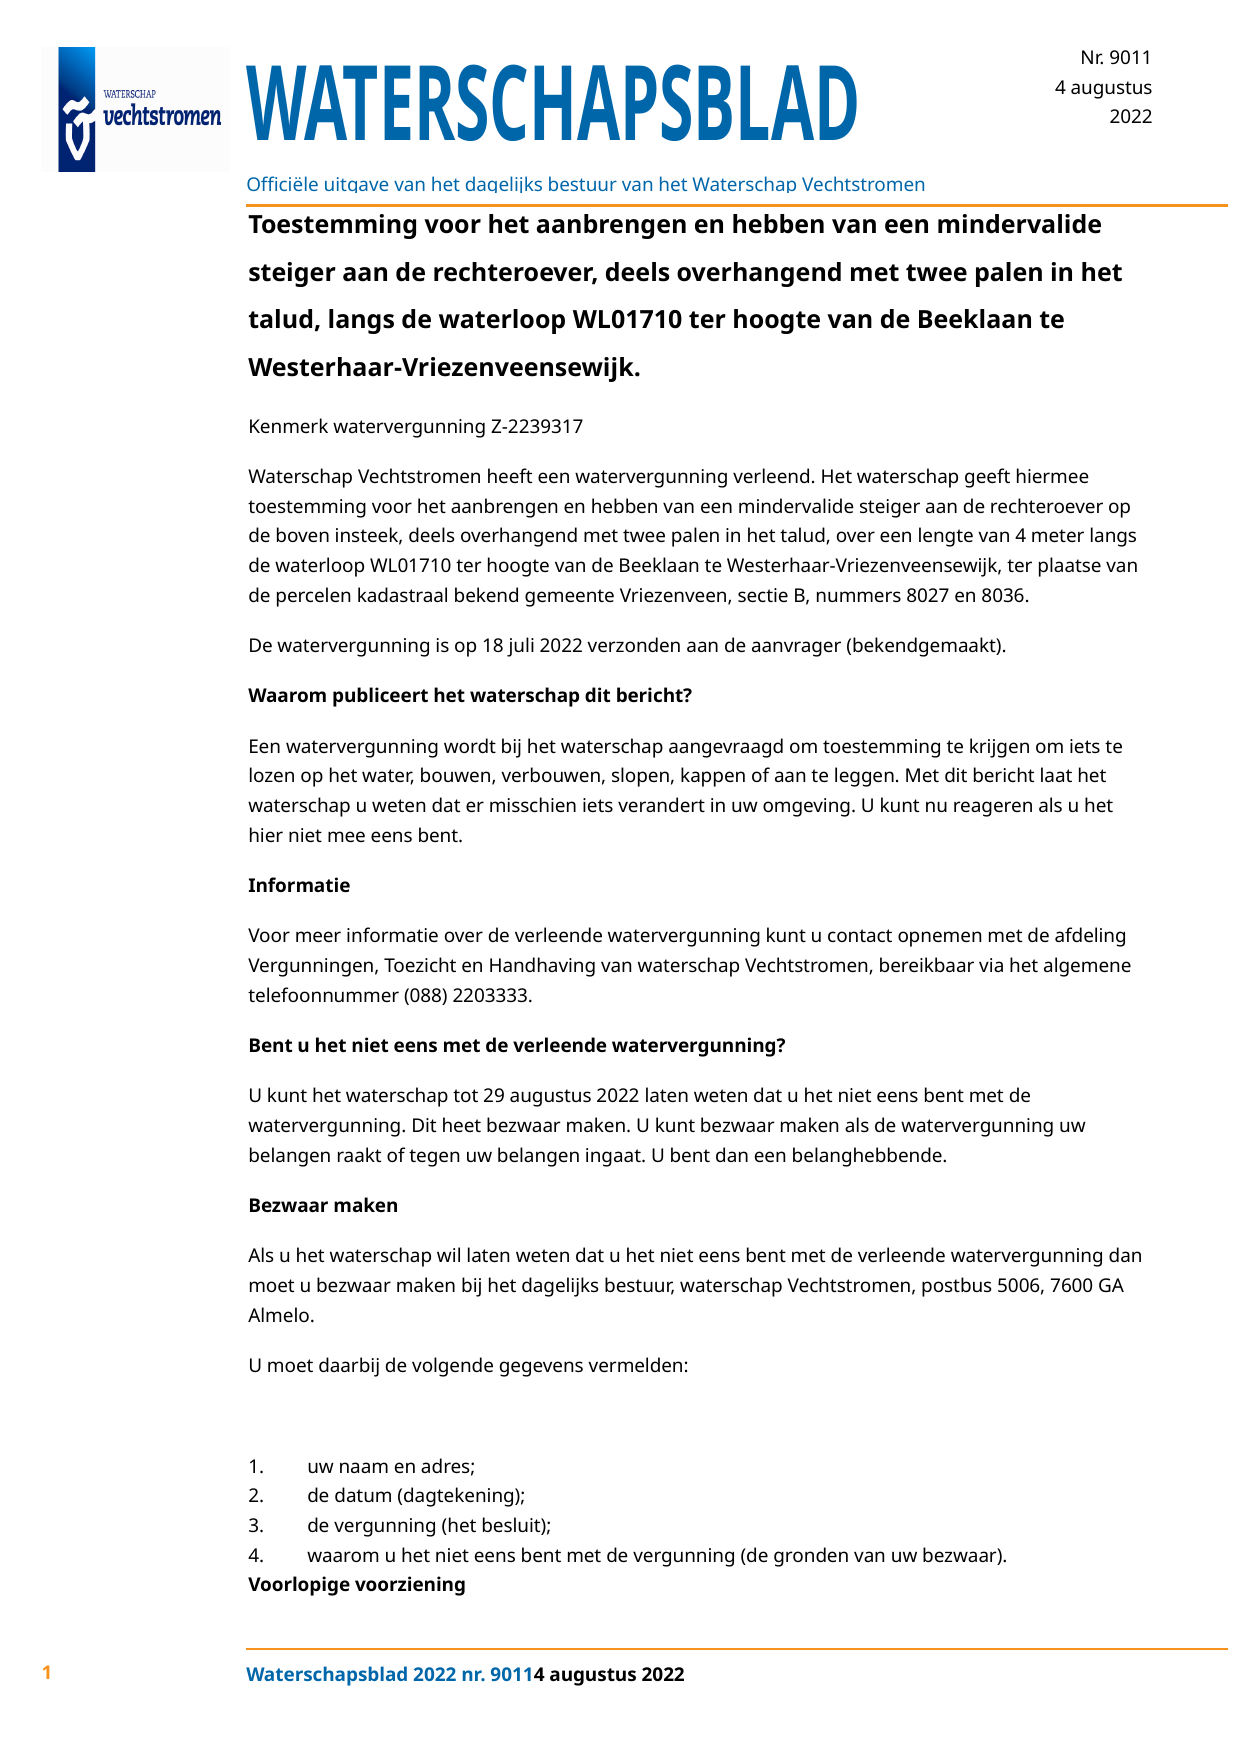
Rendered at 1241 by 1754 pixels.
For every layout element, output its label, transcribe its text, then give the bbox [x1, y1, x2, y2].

list de vergunning (het besluit); [248, 1512, 1152, 1538]
text De watervergunning is op 18 juli 2022 verzonden aan de aanvrager (bekendgemaakt). [248, 632, 1152, 658]
text Een watervergunning wordt bij het waterschap aangevraagd om toestemming te krijgen om iets te lozen op het water, bouwen, verbouwen, slopen, kappen of aan te leggen. Met dit bericht laat het waterschap u weten dat er misschien iets verandert in uw omgeving. U kunt nu reageren als u het hier niet mee eens bent. [248, 733, 1152, 848]
text Waterschap Vechtstromen heeft een watervergunning verleend. Het waterschap geeft hiermee toestemming voor het aanbrengen en hebben van een mindervalide steiger aan de rechteroever op de boven insteek, deels overhangend met twee palen in het talud, over een lengte van 4 meter langs de waterloop WL01710 ter hoogte van de Beeklaan te Westerhaar-Vriezenveensewijk, ter plaatse van de percelen kadastraal bekend gemeente Vriezenveen, sectie B, nummers 8027 en 8036. [248, 463, 1152, 608]
list de datum (dagtekening); [248, 1483, 1152, 1508]
list uw naam en adres; [248, 1453, 1152, 1479]
text Als u het waterschap wil laten weten dat u het niet eens bent met de verleende watervergunning dan moet u bezwaar maken bij het dagelijks bestuur, waterschap Vechtstromen, postbus 5006, 7600 GA Almelo. [248, 1243, 1152, 1328]
text U kunt het waterschap tot 29 augustus 2022 laten weten dat u het niet eens bent met de watervergunning. Dit heet bezwaar maken. U kunt bezwaar maken als de watervergunning uw belangen raakt of tegen uw belangen ingaat. U bent dan een belanghebbende. [248, 1083, 1152, 1168]
text Bezwaar maken [248, 1192, 1152, 1218]
list waarom u het niet eens bent met de vergunning (de gronden van uw bezwaar). [248, 1542, 1152, 1568]
text Informatie [248, 872, 1152, 898]
picture [41, 47, 231, 172]
text Voor meer informatie over de verleende watervergunning kunt u contact opnemen met de afdeling Vergunningen, Toezicht en Handhaving van waterschap Vechtstromen, bereikbaar via het algemene telefoonnummer (088) 2203333. [248, 923, 1152, 1008]
text Waarom publiceert het waterschap dit bericht? [248, 683, 1152, 708]
text Kenmerk watervergunning Z-2239317 [248, 413, 1152, 439]
text Toestemming voor het aanbrengen en hebben van een mindervalide steiger aan de rechteroever, deels overhangend met twee palen in het talud, langs de waterloop WL01710 ter hoogte van de Beeklaan te Westerhaar-Vriezenveensewijk. [248, 207, 1152, 384]
text U moet daarbij de volgende gegevens vermelden: [248, 1352, 1152, 1378]
text Voorlopige voorziening [248, 1571, 1152, 1597]
text Bent u het niet eens met de verleende watervergunning? [248, 1032, 1152, 1058]
